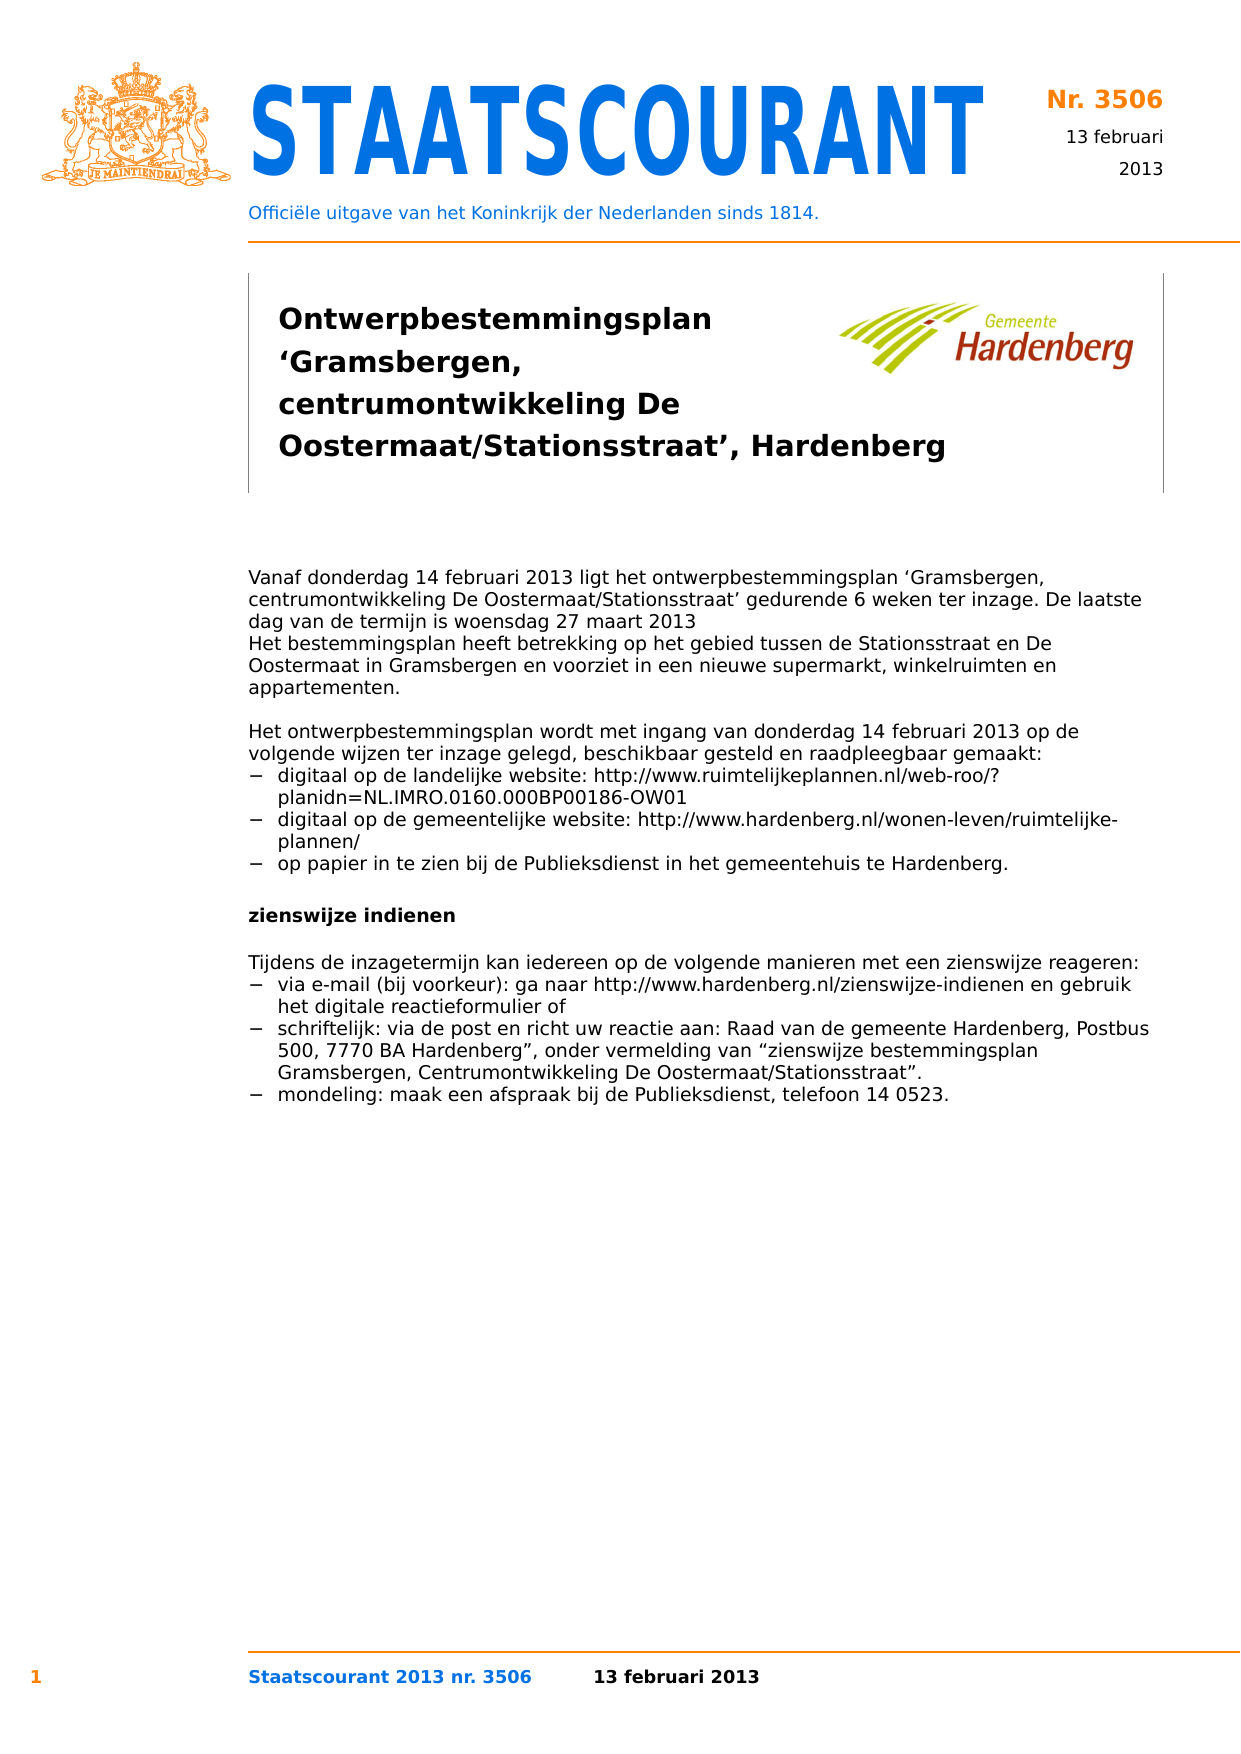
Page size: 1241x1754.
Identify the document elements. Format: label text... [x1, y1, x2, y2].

text − mondeling: maak een afspraak bij de Publieksdienst, telefoon 14 0523. [248, 1083, 1163, 1106]
text Het bestemmingsplan heeft betrekking op het gebied tussen de Stationsstraat en De Oostermaat in Gramsbergen en voorziet in een nieuwe supermarkt, winkelruimten en appartementen. [248, 633, 1163, 699]
text − digitaal op de landelijke website: http://www.ruimtelijkeplannen.nl/web-roo/?planidn=NL.IMRO.0160.000BP00186-OW01 [248, 765, 1163, 809]
table_header Nr. 3506 [998, 62, 1240, 121]
text − via e-mail (bij voorkeur): ga naar http://www.hardenberg.nl/zienswijze-indienen en gebruik het digitale reactieformulier of [248, 974, 1163, 1018]
table_cell Officiële uitgave van het Koninkrijk der Nederlanden sinds 1814. [248, 203, 1240, 241]
text − schriftelijk: via de post en richt uw reactie aan: Raad van de gemeente Hardenberg, Postbus 500, 7770 BA Hardenberg”, onder vermelding van “zienswijze bestemmingsplan Gramsbergen, Centrumontwikkeling De Oostermaat/Stationsstraat”. [248, 1018, 1163, 1083]
picture [838, 302, 1134, 374]
table_header [25, 62, 248, 241]
subtitle zienswijze indienen [248, 905, 1163, 927]
subtitle Ontwerpbestemmingsplan ‘Gramsbergen, centrumontwikkeling De Oostermaat/Stationsstraat’, Hardenberg [249, 273, 1163, 493]
text Tijdens de inzagetermijn kan iedereen op de volgende manieren met een zienswijze reageren: [248, 952, 1163, 974]
table_cell 13 februari [998, 121, 1240, 153]
table_cell 2013 [998, 153, 1240, 203]
text Vanaf donderdag 14 februari 2013 ligt het ontwerpbestemmingsplan ‘Gramsbergen, centrumontwikkeling De Oostermaat/Stationsstraat’ gedurende 6 weken ter inzage. De laatste dag van de termijn is woensdag 27 maart 2013 [248, 567, 1163, 633]
text Het ontwerpbestemmingsplan wordt met ingang van donderdag 14 februari 2013 op de volgende wijzen ter inzage gelegd, beschikbaar gesteld en raadpleegbaar gemaakt: [248, 721, 1163, 765]
table_header STAATSCOURANT [248, 62, 998, 203]
text − digitaal op de gemeentelijke website: http://www.hardenberg.nl/wonen-leven/ruimtelijke-plannen/ [248, 809, 1163, 853]
text − op papier in te zien bij de Publieksdienst in het gemeentehuis te Hardenberg. [248, 853, 1163, 875]
picture [41, 62, 231, 186]
